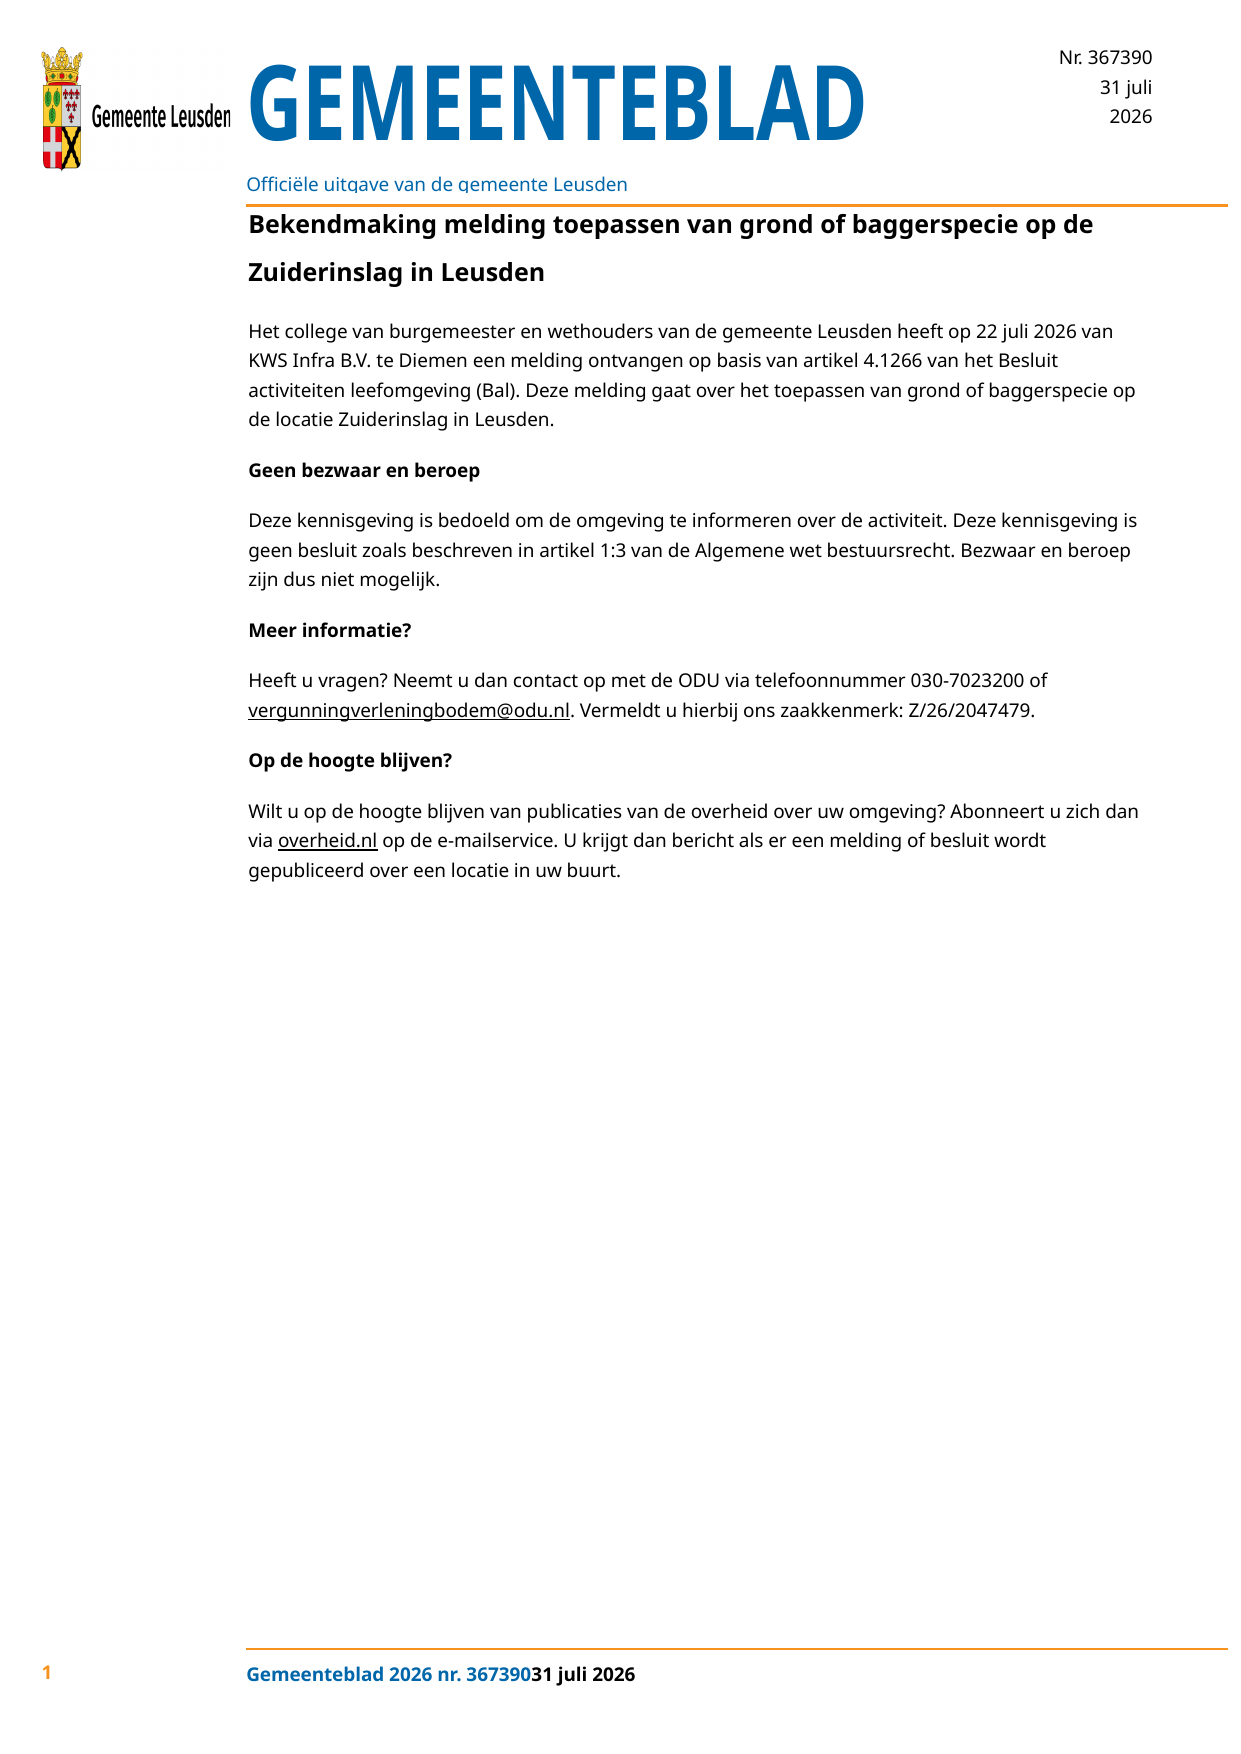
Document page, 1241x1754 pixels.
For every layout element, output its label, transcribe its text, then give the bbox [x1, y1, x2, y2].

text Het college van burgemeester en wethouders van de gemeente Leusden heeft op 22 juli 2026 van KWS Infra B.V. te Diemen een melding ontvangen op basis van artikel 4.1266 van het Besluit activiteiten leefomgeving (Bal). Deze melding gaat over het toepassen van grond of baggerspecie op de locatie Zuiderinslag in Leusden. [248, 318, 1152, 432]
text Wilt u op de hoogte blijven van publicaties van de overheid over uw omgeving? Abonneert u zich dan via overheid.nl op de e-mailservice. U krijgt dan bericht als er een melding of besluit wordt gepubliceerd over een locatie in uw buurt. [248, 798, 1152, 883]
text Meer informatie? [248, 617, 1152, 643]
text Bekendmaking melding toepassen van grond of baggerspecie op de Zuiderinslag in Leusden [248, 207, 1152, 288]
picture [41, 47, 231, 172]
text Op de hoogte blijven? [248, 747, 1152, 773]
text Heeft u vragen? Neemt u dan contact op met de ODU via telefoonnummer 030-7023200 of vergunningverleningbodem@odu.nl. Vermeldt u hierbij ons zaakkenmerk: Z/26/2047479. [248, 667, 1152, 723]
text Deze kennisgeving is bedoeld om de omgeving te informeren over de activiteit. Deze kennisgeving is geen besluit zoals beschreven in artikel 1:3 van de Algemene wet bestuursrecht. Bezwaar en beroep zijn dus niet mogelijk. [248, 507, 1152, 592]
text Geen bezwaar en beroep [248, 457, 1152, 483]
